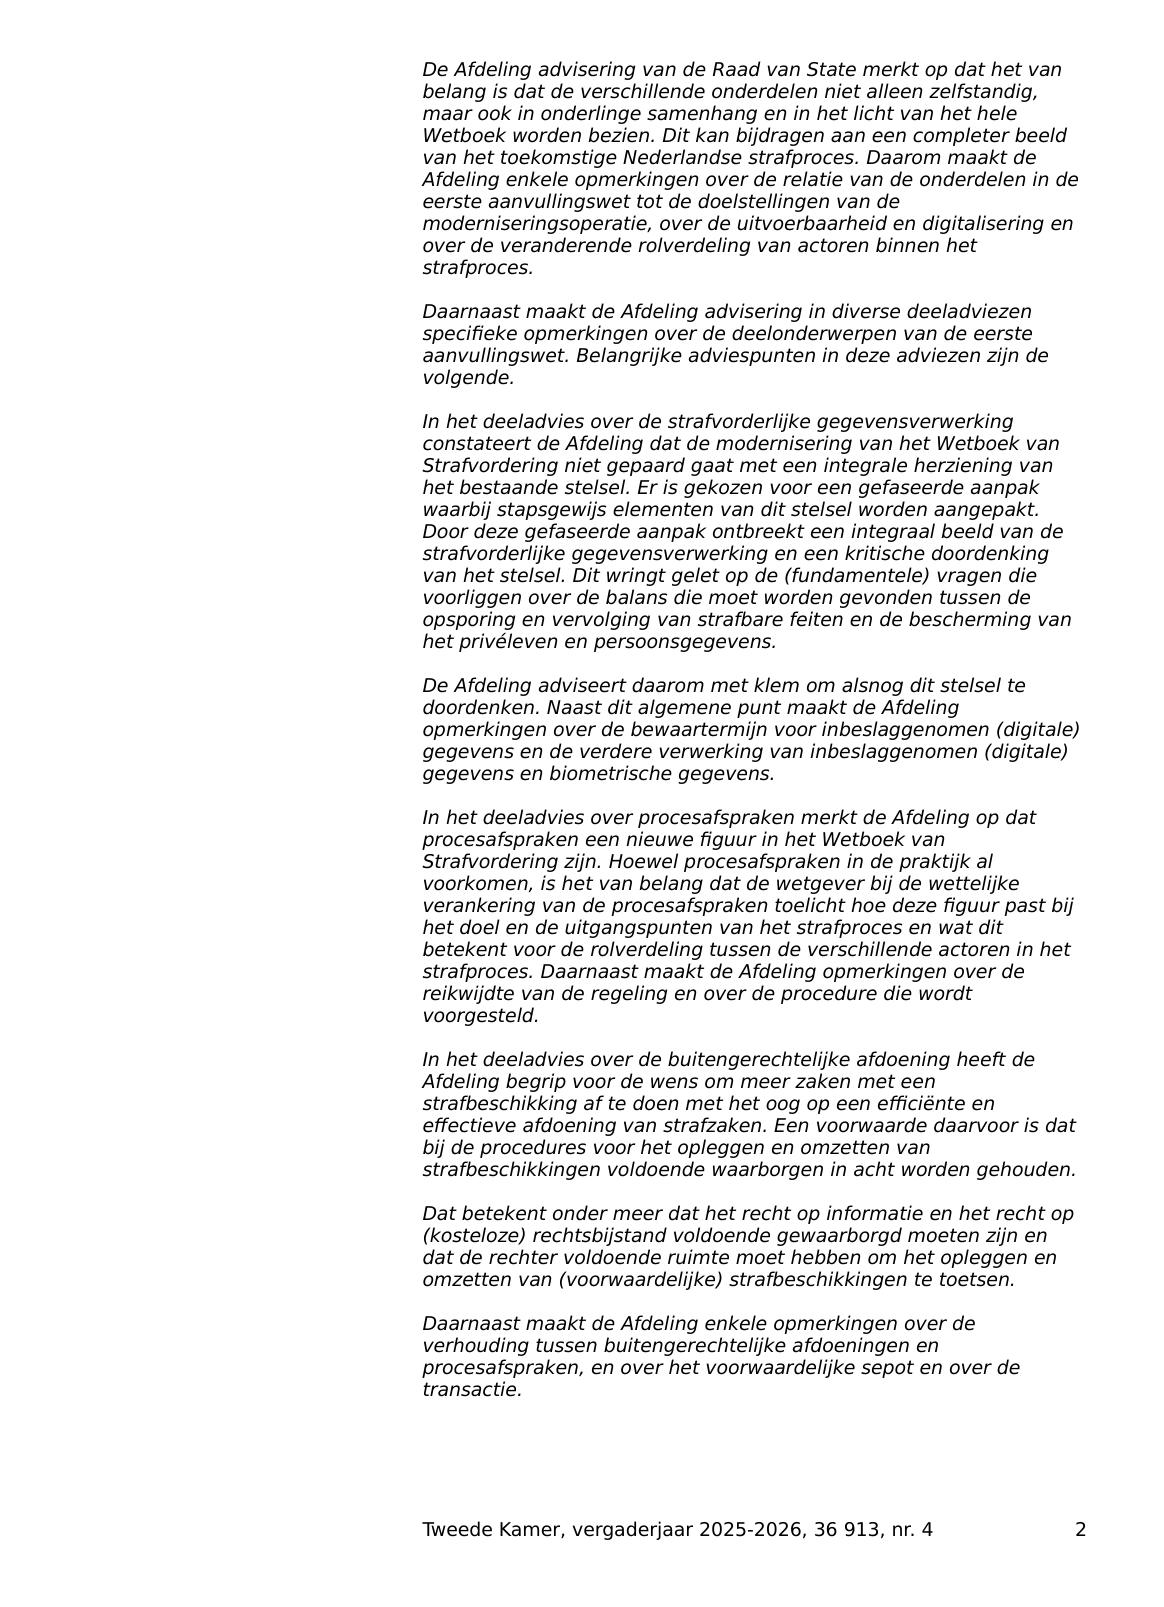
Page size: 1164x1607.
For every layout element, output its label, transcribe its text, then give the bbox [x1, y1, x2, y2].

text Daarnaast maakt de Afdeling enkele opmerkingen over de verhouding tussen buitengerechtelijke afdoeningen en procesafspraken, en over het voorwaardelijke sepot en over de transactie. [422, 1313, 1087, 1401]
text In het deeladvies over de strafvorderlijke gegevensverwerking constateert de Afdeling dat de modernisering van het Wetboek van Strafvordering niet gepaard gaat met een integrale herziening van het bestaande stelsel. Er is gekozen voor een gefaseerde aanpak waarbij stapsgewijs elementen van dit stelsel worden aangepakt. Door deze gefaseerde aanpak ontbreekt een integraal beeld van de strafvorderlijke gegevensverwerking en een kritische doordenking van het stelsel. Dit wringt gelet op de (fundamentele) vragen die voorliggen over de balans die moet worden gevonden tussen de opsporing en vervolging van strafbare feiten en de bescherming van het privéleven en persoonsgegevens. [422, 411, 1087, 653]
text De Afdeling adviseert daarom met klem om alsnog dit stelsel te doordenken. Naast dit algemene punt maakt de Afdeling opmerkingen over de bewaartermijn voor inbeslaggenomen (digitale) gegevens en de verdere verwerking van inbeslaggenomen (digitale) gegevens en biometrische gegevens. [422, 675, 1087, 785]
text Daarnaast maakt de Afdeling advisering in diverse deeladviezen specifieke opmerkingen over de deelonderwerpen van de eerste aanvullingswet. Belangrijke adviespunten in deze adviezen zijn de volgende. [422, 301, 1087, 389]
text De Afdeling advisering van de Raad van State merkt op dat het van belang is dat de verschillende onderdelen niet alleen zelfstandig, maar ook in onderlinge samenhang en in het licht van het hele Wetboek worden bezien. Dit kan bijdragen aan een completer beeld van het toekomstige Nederlandse strafproces. Daarom maakt de Afdeling enkele opmerkingen over de relatie van de onderdelen in de eerste aanvullingswet tot de doelstellingen van de moderniseringsoperatie, over de uitvoerbaarheid en digitalisering en over de veranderende rolverdeling van actoren binnen het strafproces. [422, 59, 1087, 279]
text Dat betekent onder meer dat het recht op informatie en het recht op (kosteloze) rechtsbijstand voldoende gewaarborgd moeten zijn en dat de rechter voldoende ruimte moet hebben om het opleggen en omzetten van (voorwaardelijke) strafbeschikkingen te toetsen. [422, 1203, 1087, 1291]
text In het deeladvies over de buitengerechtelijke afdoening heeft de Afdeling begrip voor de wens om meer zaken met een strafbeschikking af te doen met het oog op een efficiënte en effectieve afdoening van strafzaken. Een voorwaarde daarvoor is dat bij de procedures voor het opleggen en omzetten van strafbeschikkingen voldoende waarborgen in acht worden gehouden. [422, 1049, 1087, 1181]
text In het deeladvies over procesafspraken merkt de Afdeling op dat procesafspraken een nieuwe figuur in het Wetboek van Strafvordering zijn. Hoewel procesafspraken in de praktijk al voorkomen, is het van belang dat de wetgever bij de wettelijke verankering van de procesafspraken toelicht hoe deze figuur past bij het doel en de uitgangspunten van het strafproces en wat dit betekent voor de rolverdeling tussen de verschillende actoren in het strafproces. Daarnaast maakt de Afdeling opmerkingen over de reikwijdte van de regeling en over de procedure die wordt voorgesteld. [422, 807, 1087, 1027]
